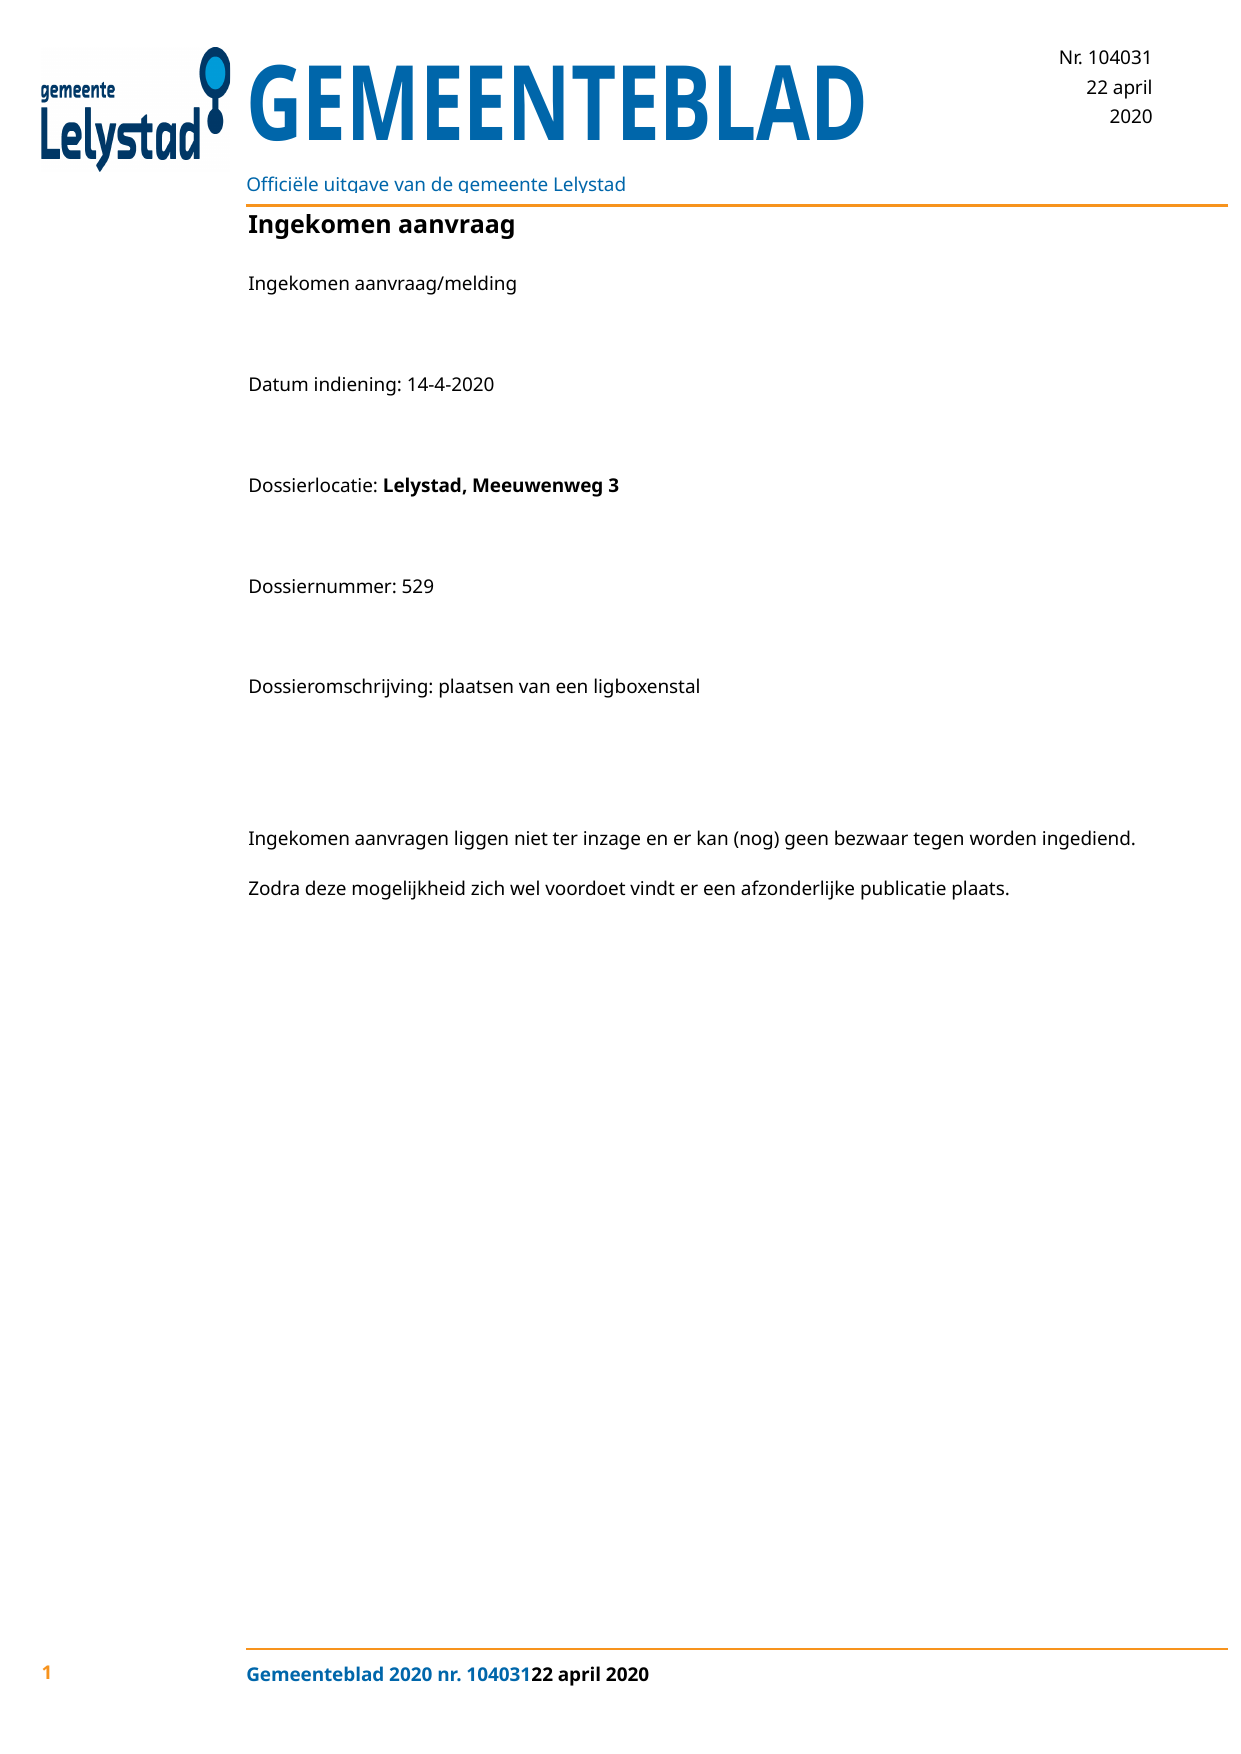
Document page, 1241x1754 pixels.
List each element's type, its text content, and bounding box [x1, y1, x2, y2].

text Dossierlocatie: Lelystad, Meeuwenweg 3 [248, 472, 1152, 498]
text Zodra deze mogelijkheid zich wel voordoet vindt er een afzonderlijke publicatie plaats. [248, 875, 1152, 901]
text Dossiernummer: 529 [248, 573, 1152, 598]
text Datum indiening: 14-4-2020 [248, 371, 1152, 397]
text Ingekomen aanvraag [248, 207, 1152, 241]
text Dossieromschrijving: plaatsen van een ligboxenstal [248, 674, 1152, 699]
text Ingekomen aanvragen liggen niet ter inzage en er kan (nog) geen bezwaar tegen worden ingediend. [248, 825, 1152, 851]
picture [41, 47, 231, 172]
text Ingekomen aanvraag/melding [248, 270, 1152, 296]
